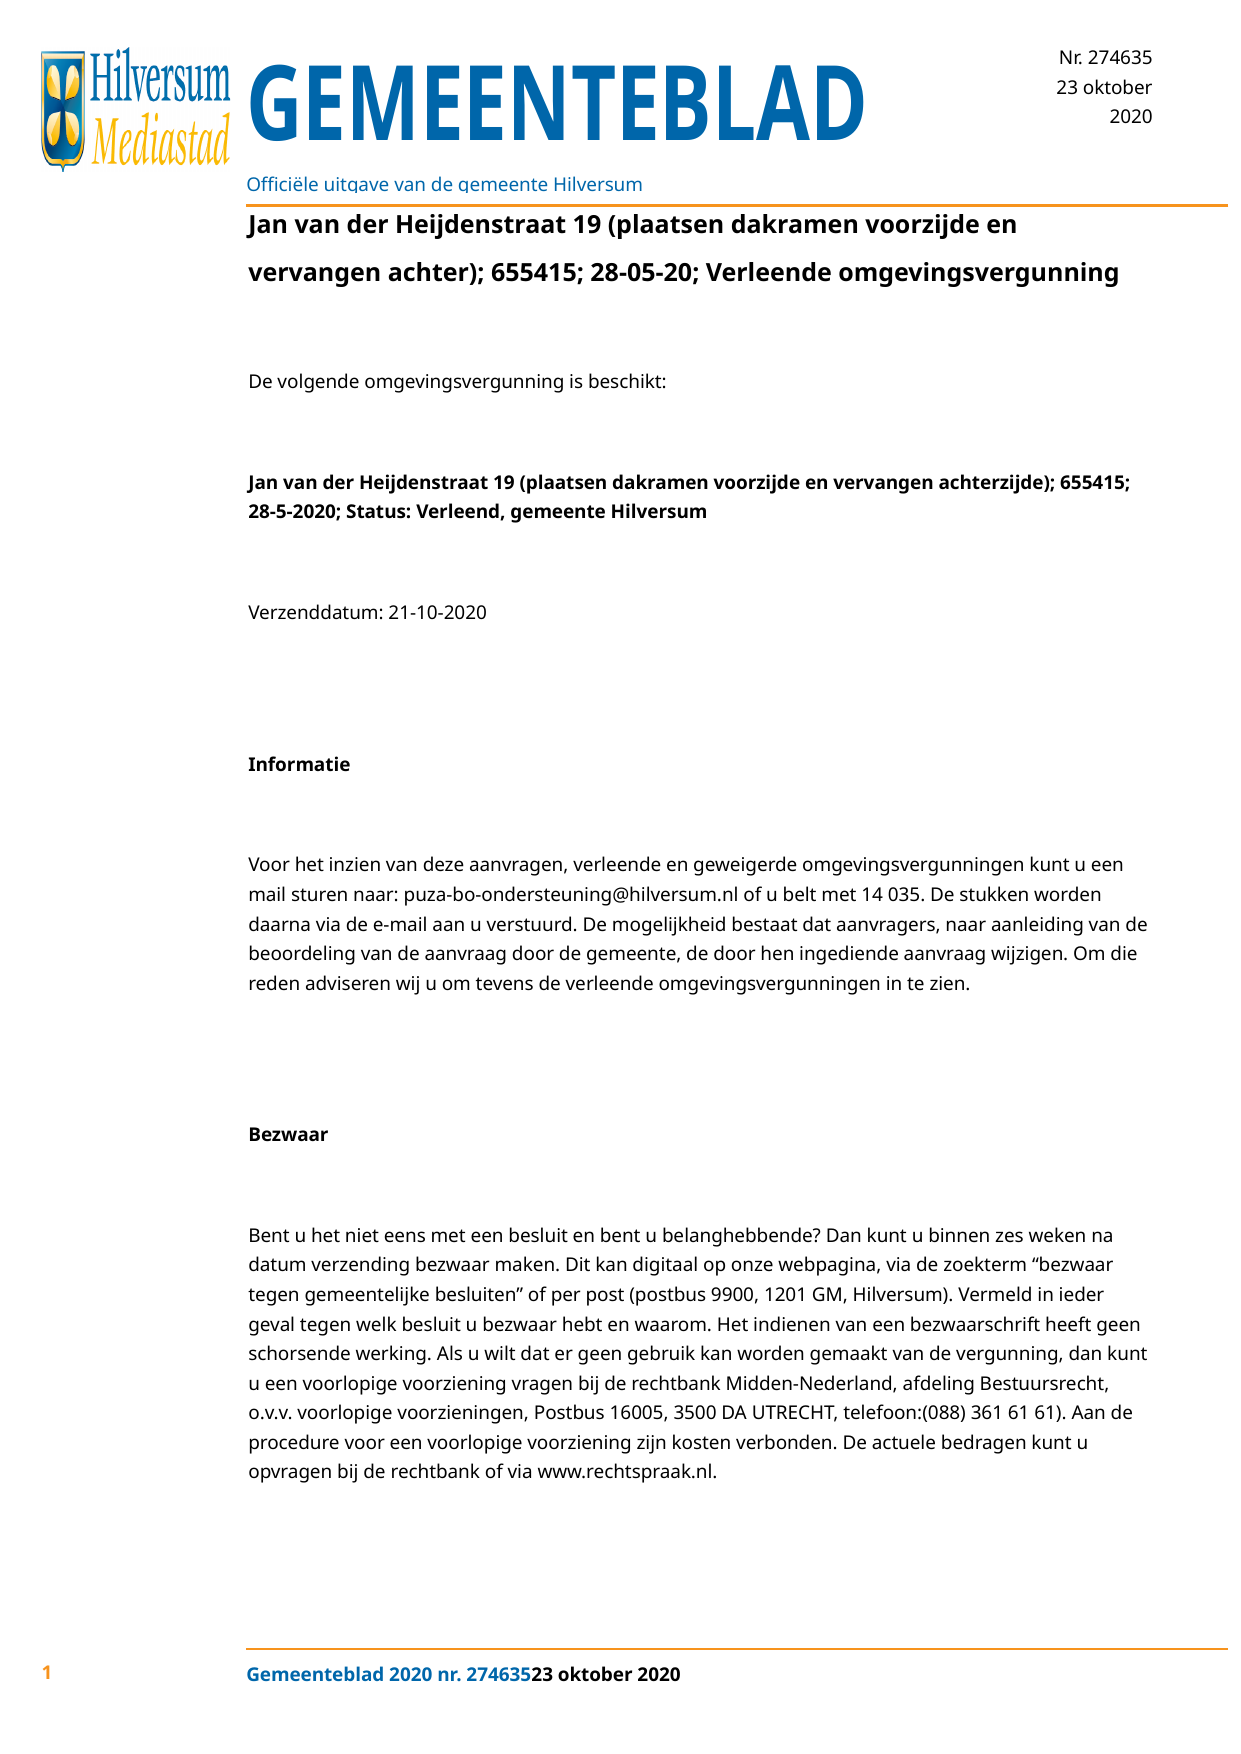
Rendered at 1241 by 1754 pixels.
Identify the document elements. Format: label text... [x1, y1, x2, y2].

text Bent u het niet eens met een besluit en bent u belanghebbende? Dan kunt u binnen zes weken na datum verzending bezwaar maken. Dit kan digitaal op onze webpagina, via de zoekterm “bezwaar tegen gemeentelijke besluiten” of per post (postbus 9900, 1201 GM, Hilversum). Vermeld in ieder geval tegen welk besluit u bezwaar hebt en waarom. Het indienen van een bezwaarschrift heeft geen schorsende werking. Als u wilt dat er geen gebruik kan worden gemaakt van de vergunning, dan kunt u een voorlopige voorziening vragen bij de rechtbank Midden-Nederland, afdeling Bestuursrecht, o.v.v. voorlopige voorzieningen, Postbus 16005, 3500 DA UTRECHT, telefoon:(088) 361 61 61). Aan de procedure voor een voorlopige voorziening zijn kosten verbonden. De actuele bedragen kunt u opvragen bij de rechtbank of via www.rechtspraak.nl. [248, 1222, 1152, 1484]
text De volgende omgevingsvergunning is beschikt: [248, 368, 1152, 394]
text Verzenddatum: 21-10-2020 [248, 599, 1152, 625]
text Voor het inzien van deze aanvragen, verleende en geweigerde omgevingsvergunningen kunt u een mail sturen naar: puza-bo-ondersteuning@hilversum.nl of u belt met 14 035. De stukken worden daarna via de e-mail aan u verstuurd. De mogelijkheid bestaat dat aanvragers, naar aanleiding van de beoordeling van de aanvraag door de gemeente, de door hen ingediende aanvraag wijzigen. Om die reden adviseren wij u om tevens de verleende omgevingsvergunningen in te zien. [248, 852, 1152, 996]
text Jan van der Heijdenstraat 19 (plaatsen dakramen voorzijde en vervangen achter); 655415; 28-05-20; Verleende omgevingsvergunning [248, 207, 1152, 288]
picture [41, 47, 231, 172]
text Informatie [248, 751, 1152, 777]
text Bezwaar [248, 1121, 1152, 1147]
text Jan van der Heijdenstraat 19 (plaatsen dakramen voorzijde en vervangen achterzijde); 655415; 28-5-2020; Status: Verleend, gemeente Hilversum [248, 469, 1152, 524]
